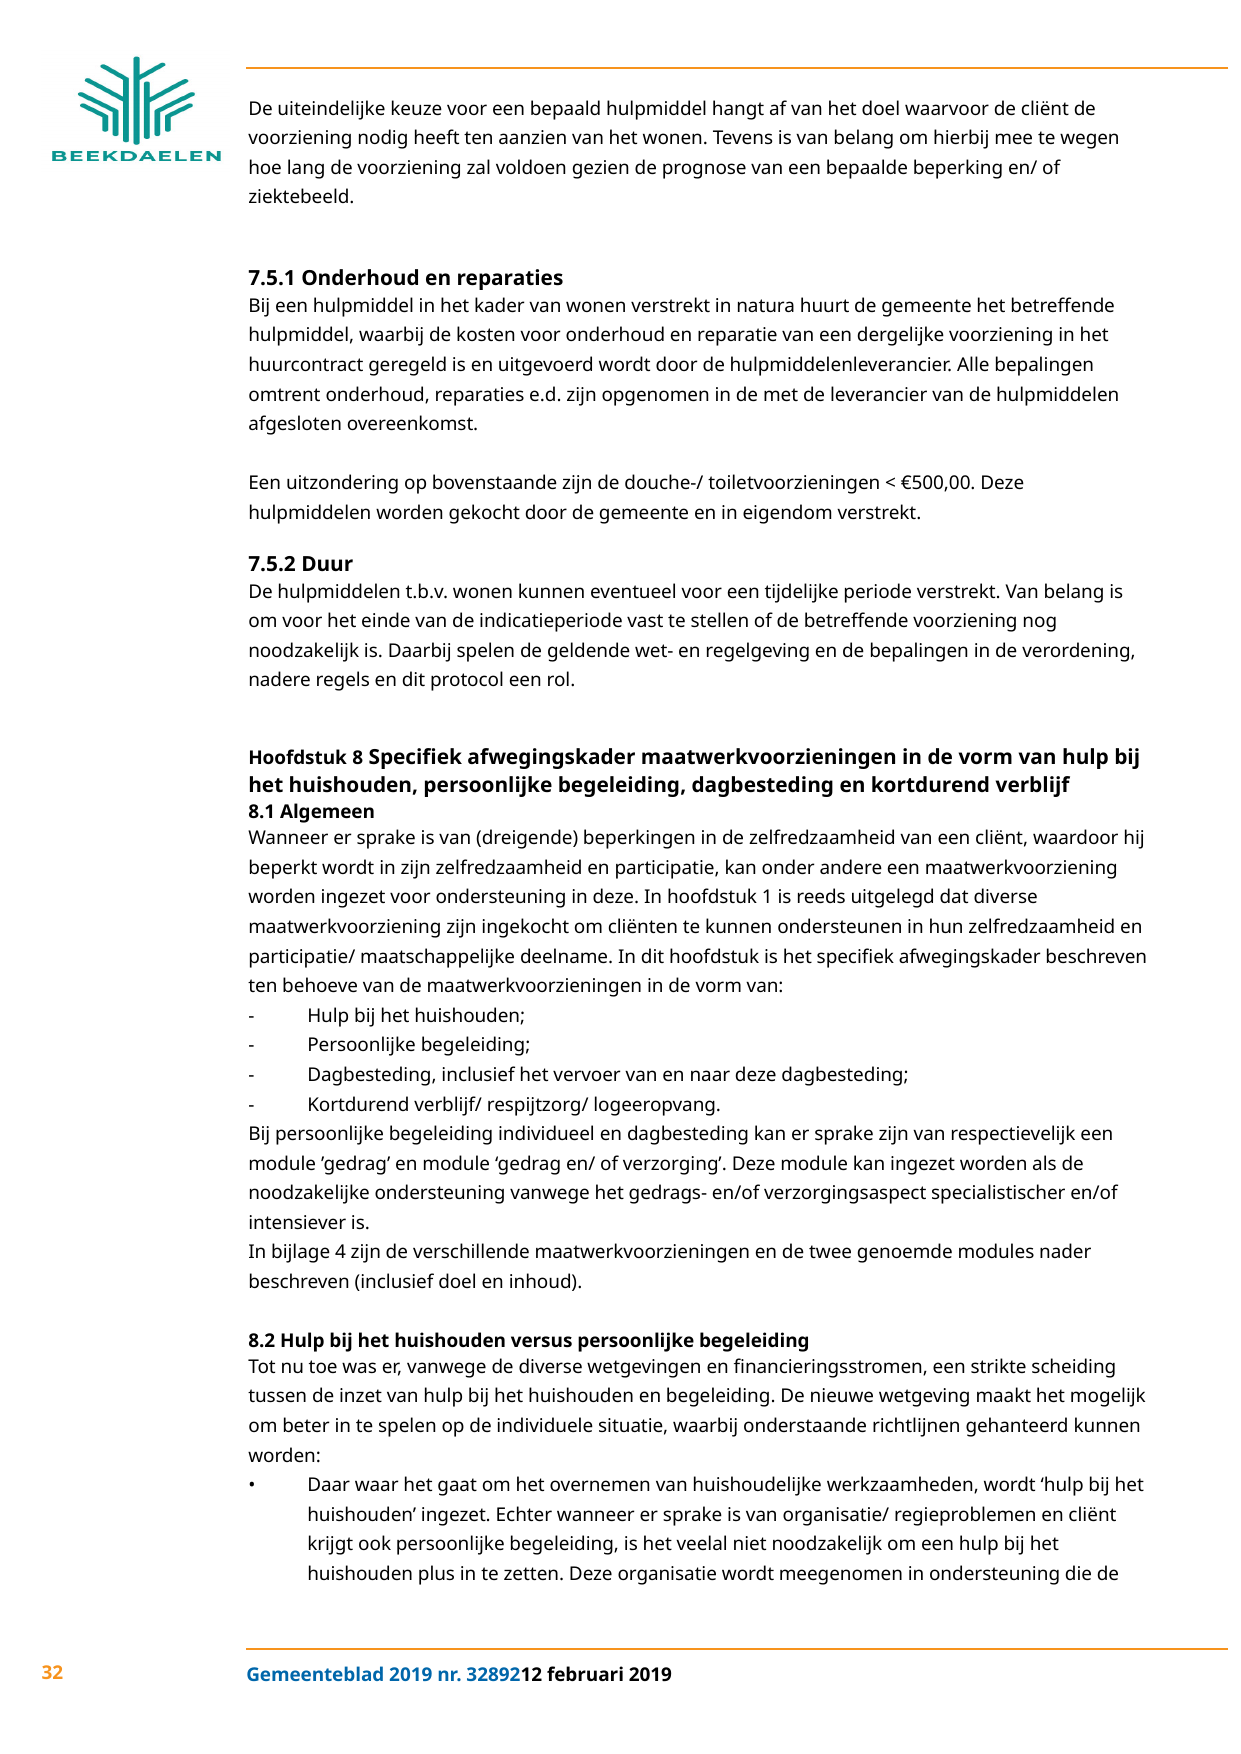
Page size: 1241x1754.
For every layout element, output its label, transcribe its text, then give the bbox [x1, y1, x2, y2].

list Dagbesteding, inclusief het vervoer van en naar deze dagbesteding; [248, 1061, 1152, 1087]
text 8.2 Hulp bij het huishouden versus persoonlijke begeleiding [248, 1327, 1152, 1353]
text 7.5.1 Onderhoud en reparaties [248, 263, 1152, 292]
text 7.5.2 Duur [248, 549, 1152, 578]
text Tot nu toe was er, vanwege de diverse wetgevingen en financieringsstromen, een strikte scheiding tussen de inzet van hulp bij het huishouden en begeleiding. De nieuwe wetgeving maakt het mogelijk om beter in te spelen op de individuele situatie, waarbij onderstaande richtlijnen gehanteerd kunnen worden: [248, 1353, 1152, 1468]
text Bij een hulpmiddel in het kader van wonen verstrekt in natura huurt de gemeente het betreffende hulpmiddel, waarbij de kosten voor onderhoud en reparatie van een dergelijke voorziening in het huurcontract geregeld is en uitgevoerd wordt door de hulpmiddelenleverancier. Alle bepalingen omtrent onderhoud, reparaties e.d. zijn opgenomen in de met de leverancier van de hulpmiddelen afgesloten overeenkomst. [248, 292, 1152, 436]
text De hulpmiddelen t.b.v. wonen kunnen eventueel voor een tijdelijke periode verstrekt. Van belang is om voor het einde van de indicatieperiode vast te stellen of de betreffende voorziening nog noodzakelijk is. Daarbij spelen de geldende wet- en regelgeving en de bepalingen in de verordening, nadere regels en dit protocol een rol. [248, 578, 1152, 692]
list Hulp bij het huishouden; [248, 1002, 1152, 1028]
text Bij persoonlijke begeleiding individueel en dagbesteding kan er sprake zijn van respectievelijk een module ’gedrag’ en module ‘gedrag en/ of verzorging’. Deze module kan ingezet worden als de noodzakelijke ondersteuning vanwege het gedrags- en/of verzorgingsaspect specialistischer en/of intensiever is. [248, 1120, 1152, 1235]
list Persoonlijke begeleiding; [248, 1032, 1152, 1057]
list Daar waar het gaat om het overnemen van huishoudelijke werkzaamheden, wordt ‘hulp bij het huishouden’ ingezet. Echter wanneer er sprake is van organisatie/ regieproblemen en cliënt krijgt ook persoonlijke begeleiding, is het veelal niet noodzakelijk om een hulp bij het huishouden plus in te zetten. Deze organisatie wordt meegenomen in ondersteuning die de [248, 1471, 1152, 1586]
text De uiteindelijke keuze voor een bepaald hulpmiddel hangt af van het doel waarvoor de cliënt de voorziening nodig heeft ten aanzien van het wonen. Tevens is van belang om hierbij mee te wegen hoe lang de voorziening zal voldoen gezien de prognose van een bepaalde beperking en/ of ziektebeeld. [248, 95, 1152, 209]
text 8.1 Algemeen [248, 799, 1152, 824]
text Hoofdstuk 8 Specifiek afwegingskader maatwerkvoorzieningen in de vorm van hulp bij het huishouden, persoonlijke begeleiding, dagbesteding en kortdurend verblijf [248, 742, 1152, 799]
text In bijlage 4 zijn de verschillende maatwerkvoorzieningen en de twee genoemde modules nader beschreven (inclusief doel en inhoud). [248, 1239, 1152, 1294]
text Een uitzondering op bovenstaande zijn de douche-/ toiletvoorzieningen < €500,00. Deze hulpmiddelen worden gekocht door de gemeente en in eigendom verstrekt. [248, 469, 1152, 525]
picture [41, 47, 231, 172]
list Kortdurend verblijf/ respijtzorg/ logeeropvang. [248, 1091, 1152, 1116]
text Wanneer er sprake is van (dreigende) beperkingen in de zelfredzaamheid van een cliënt, waardoor hij beperkt wordt in zijn zelfredzaamheid en participatie, kan onder andere een maatwerkvoorziening worden ingezet voor ondersteuning in deze. In hoofdstuk 1 is reeds uitgelegd dat diverse maatwerkvoorziening zijn ingekocht om cliënten te kunnen ondersteunen in hun zelfredzaamheid en participatie/ maatschappelijke deelname. In dit hoofdstuk is het specifiek afwegingskader beschreven ten behoeve van de maatwerkvoorzieningen in de vorm van: [248, 824, 1152, 998]
